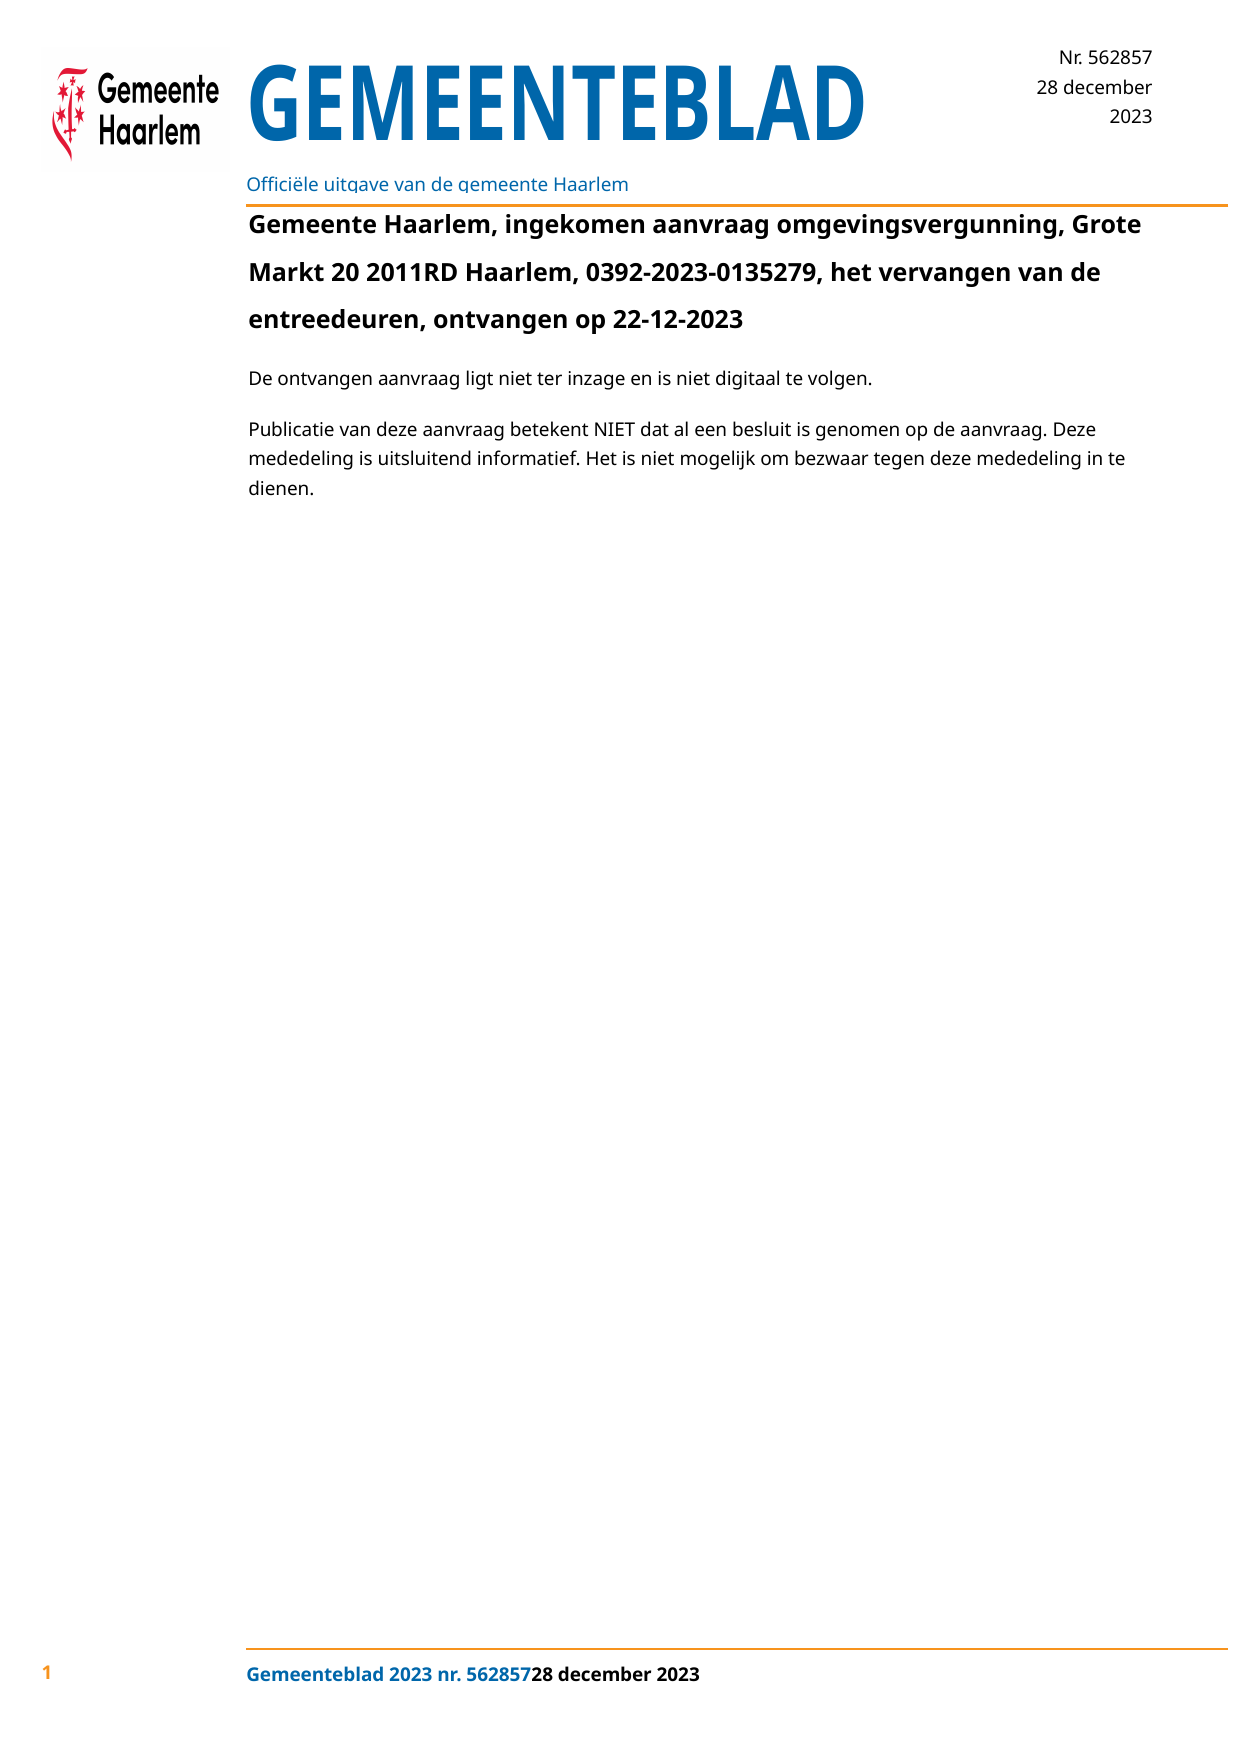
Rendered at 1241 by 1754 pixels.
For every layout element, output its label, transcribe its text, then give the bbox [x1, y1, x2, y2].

text Publicatie van deze aanvraag betekent NIET dat al een besluit is genomen op de aanvraag. Deze mededeling is uitsluitend informatief. Het is niet mogelijk om bezwaar tegen deze mededeling in te dienen. [248, 416, 1152, 501]
text Gemeente Haarlem, ingekomen aanvraag omgevingsvergunning, Grote Markt 20 2011RD Haarlem, 0392-2023-0135279, het vervangen van de entreedeuren, ontvangen op 22-12-2023 [248, 207, 1152, 336]
picture [41, 47, 231, 172]
text De ontvangen aanvraag ligt niet ter inzage en is niet digitaal te volgen. [248, 366, 1152, 391]
